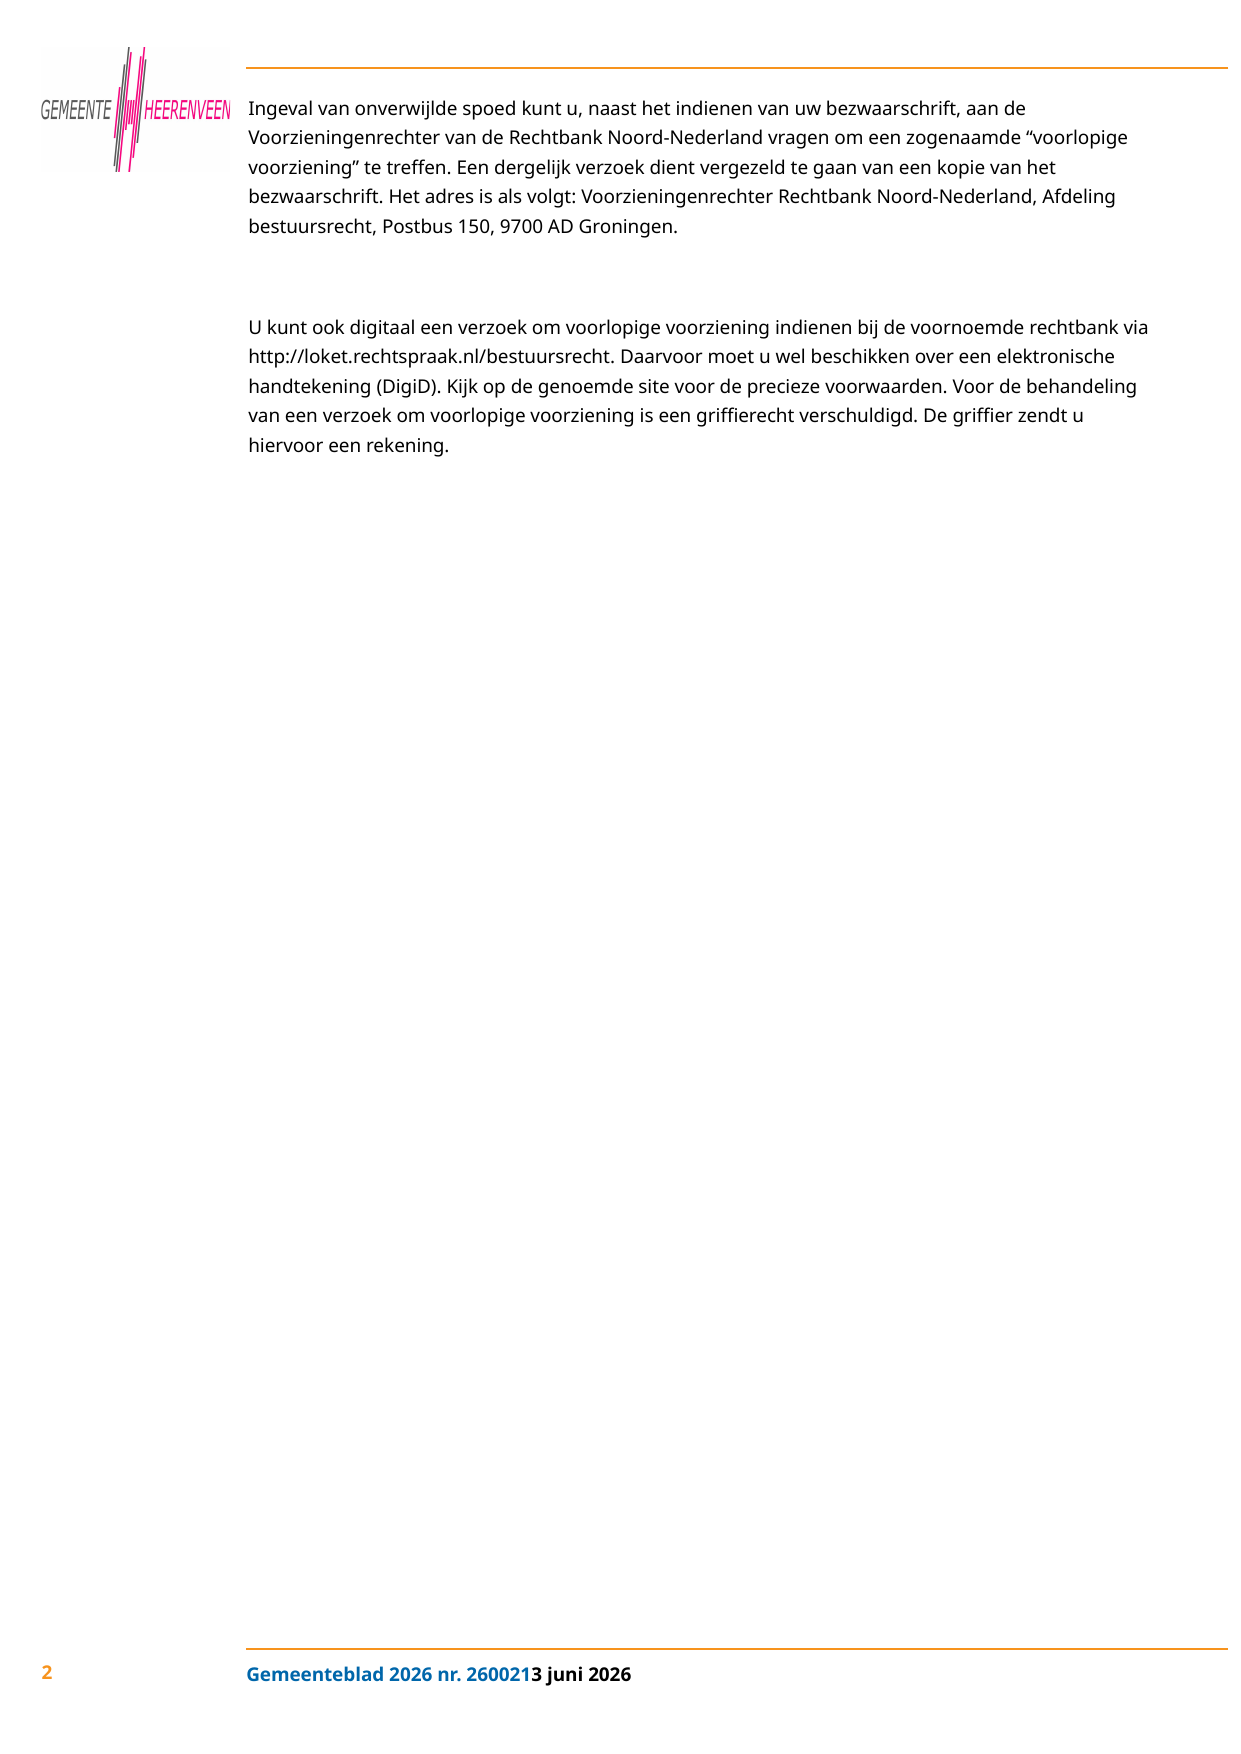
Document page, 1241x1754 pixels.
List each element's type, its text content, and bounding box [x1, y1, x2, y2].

picture [41, 47, 231, 172]
text U kunt ook digitaal een verzoek om voorlopige voorziening indienen bij de voornoemde rechtbank via http://loket.rechtspraak.nl/bestuursrecht. Daarvoor moet u wel beschikken over een elektronische handtekening (DigiD). Kijk op de genoemde site voor de precieze voorwaarden. Voor de behandeling van een verzoek om voorlopige voorziening is een griffierecht verschuldigd. De griffier zendt u hiervoor een rekening. [248, 314, 1152, 458]
text Ingeval van onverwijlde spoed kunt u, naast het indienen van uw bezwaarschrift, aan de Voorzieningenrechter van de Rechtbank Noord-Nederland vragen om een zogenaamde “voorlopige voorziening” te treffen. Een dergelijk verzoek dient vergezeld te gaan van een kopie van het bezwaarschrift. Het adres is als volgt: Voorzieningenrechter Rechtbank Noord-Nederland, Afdeling bestuursrecht, Postbus 150, 9700 AD Groningen. [248, 95, 1152, 239]
